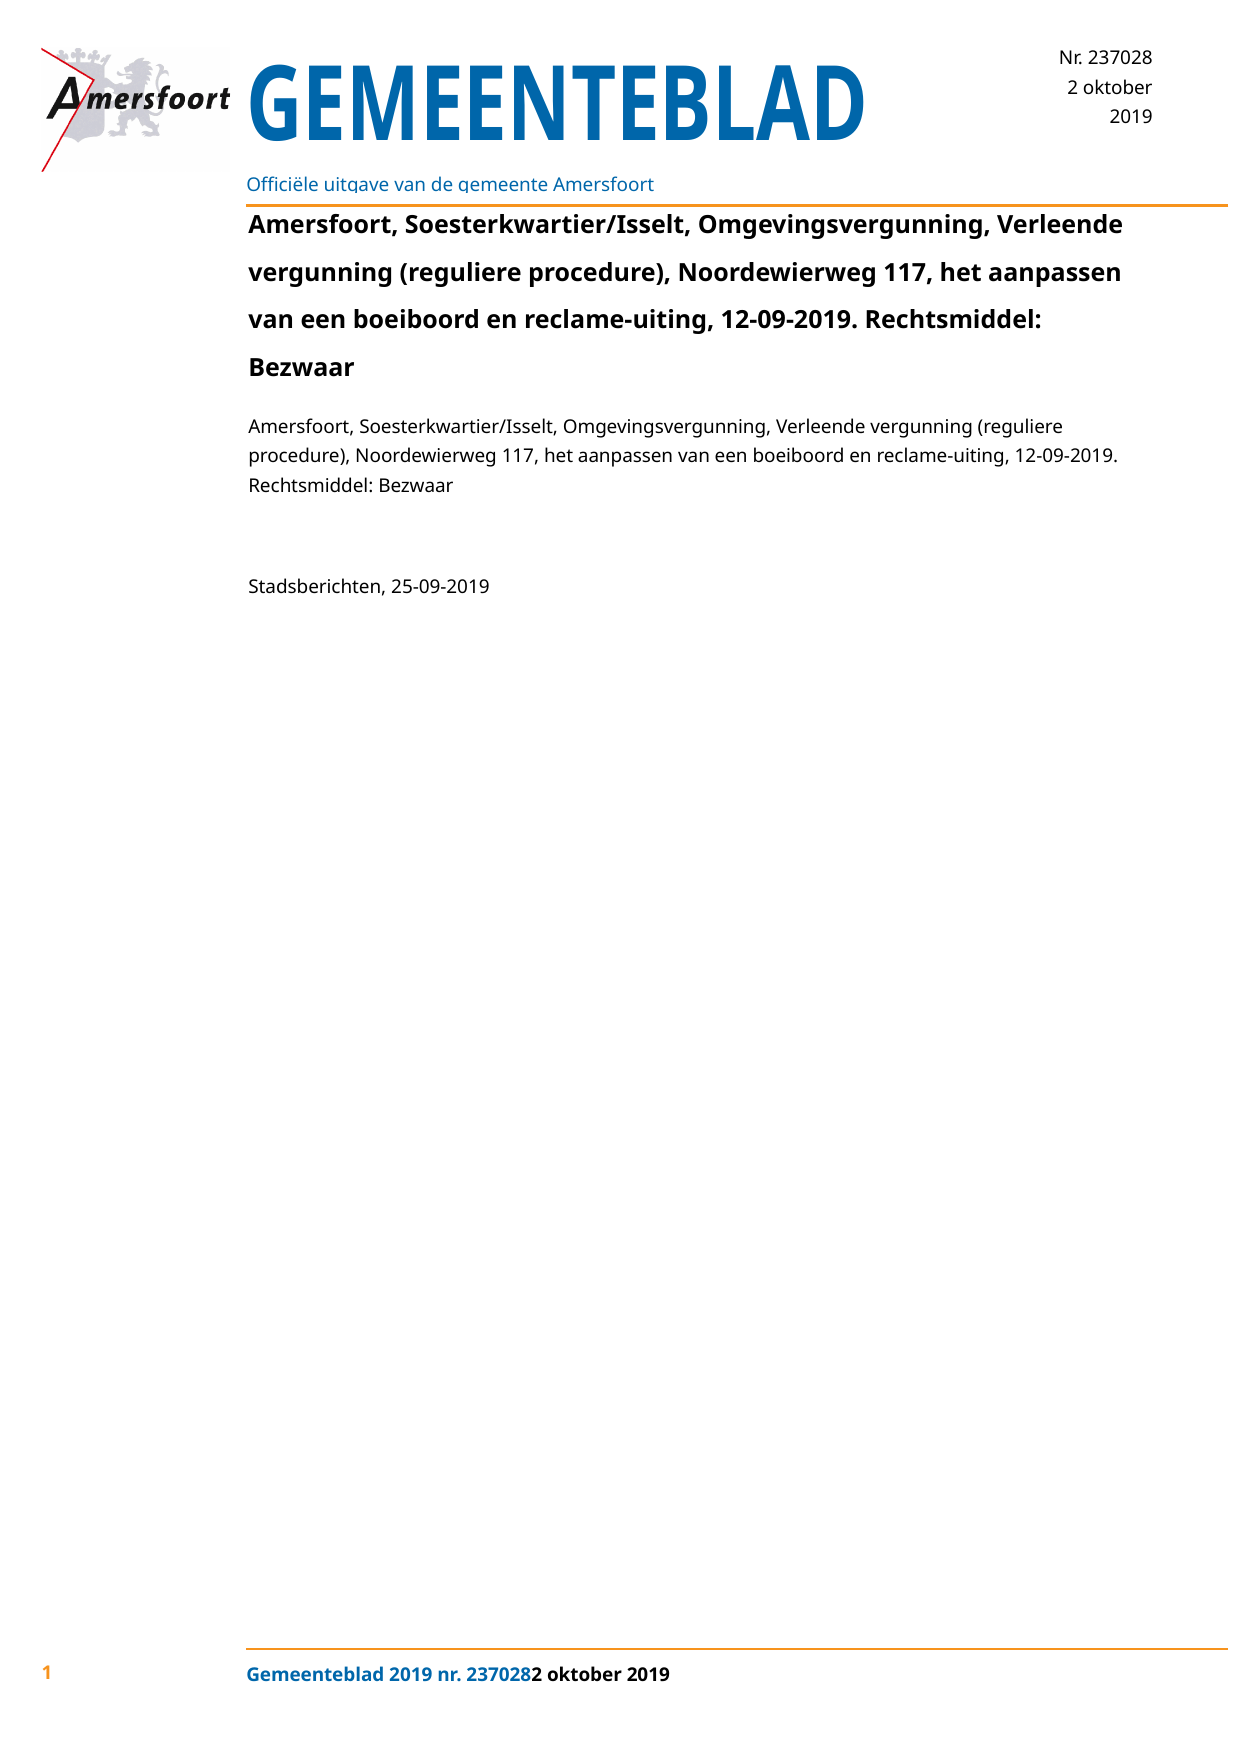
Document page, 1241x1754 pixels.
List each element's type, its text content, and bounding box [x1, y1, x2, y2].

text Amersfoort, Soesterkwartier/Isselt, Omgevingsvergunning, Verleende vergunning (reguliere procedure), Noordewierweg 117, het aanpassen van een boeiboord en reclame-uiting, 12-09-2019. Rechtsmiddel: Bezwaar [248, 413, 1152, 498]
text Amersfoort, Soesterkwartier/Isselt, Omgevingsvergunning, Verleende vergunning (reguliere procedure), Noordewierweg 117, het aanpassen van een boeiboord en reclame-uiting, 12-09-2019. Rechtsmiddel: Bezwaar [248, 207, 1152, 384]
text Stadsberichten, 25-09-2019 [248, 573, 1152, 599]
picture [41, 47, 231, 172]
